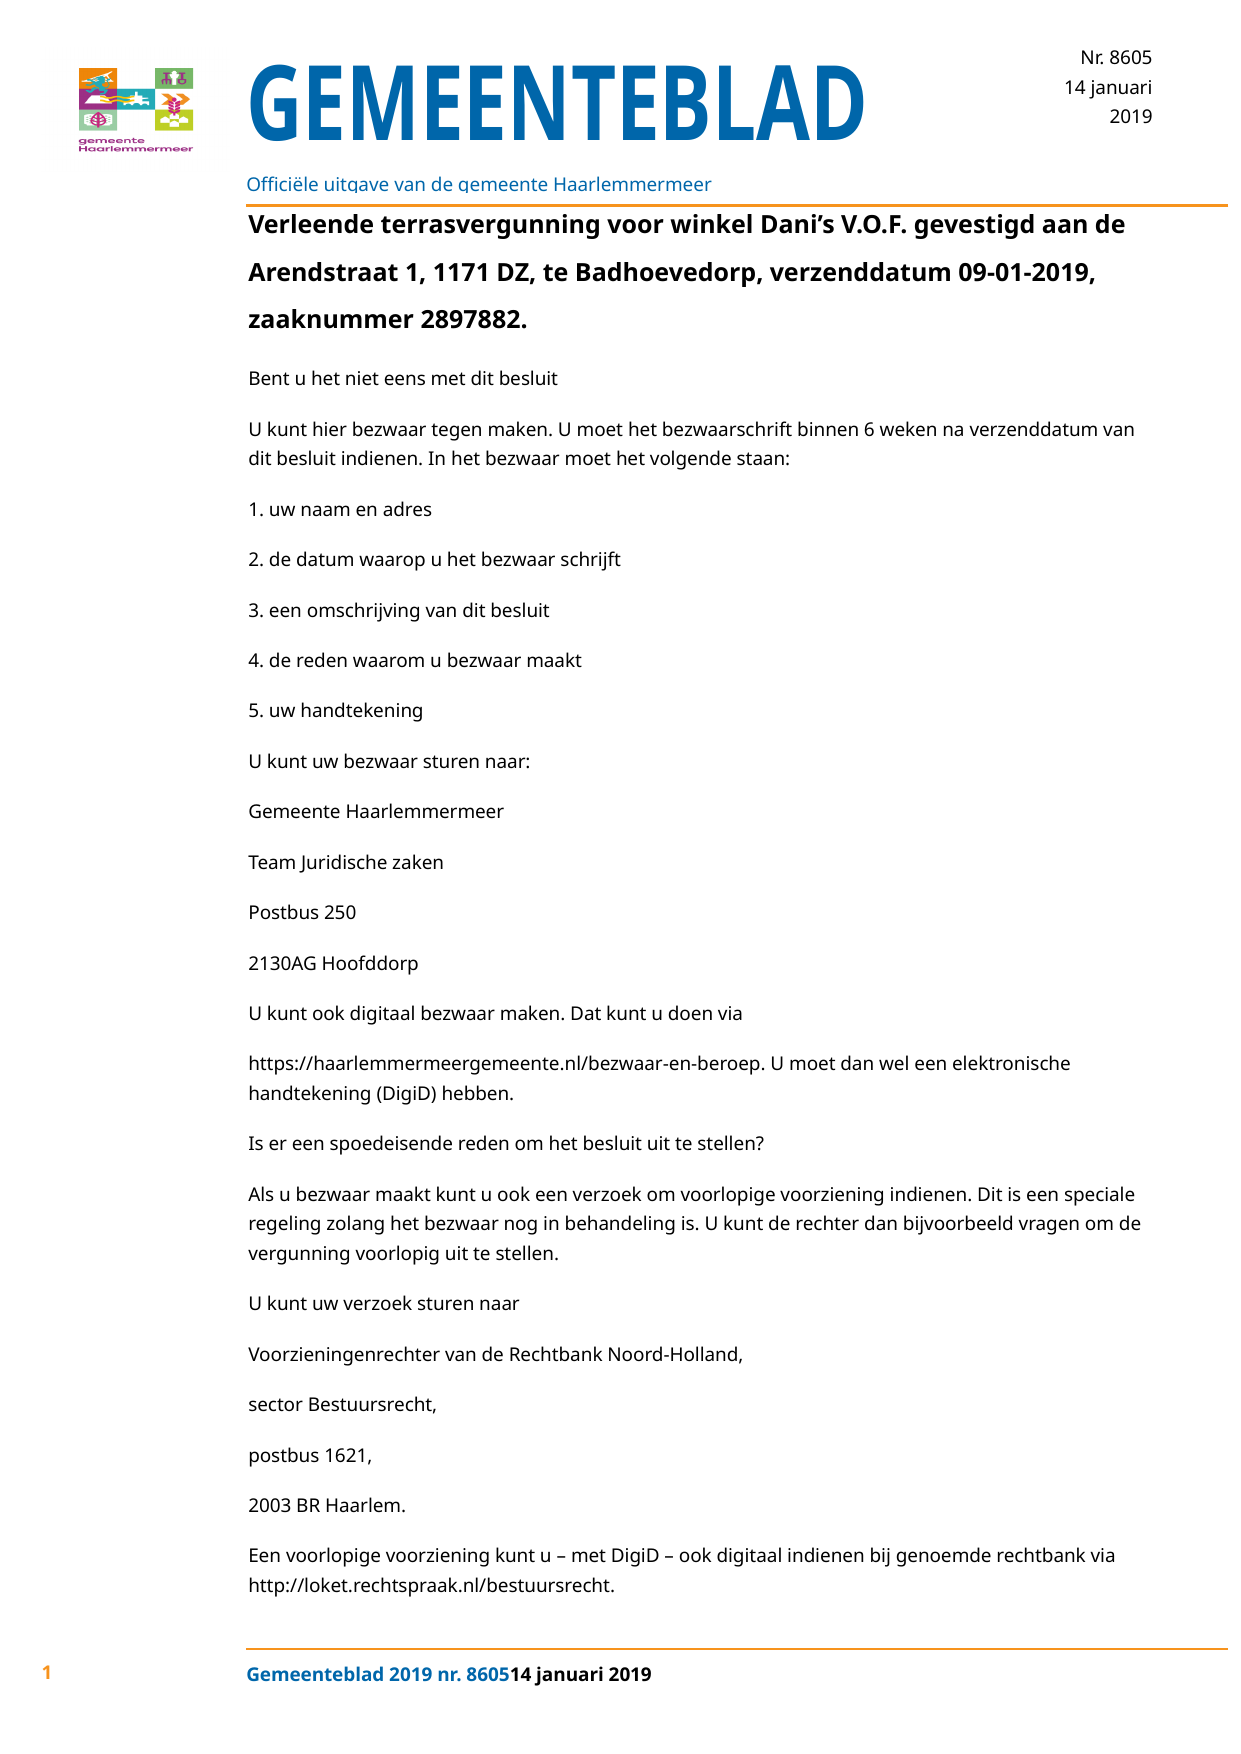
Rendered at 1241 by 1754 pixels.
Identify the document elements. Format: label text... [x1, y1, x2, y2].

text 5. uw handtekening [248, 698, 1152, 723]
text https://haarlemmermeergemeente.nl/bezwaar-en-beroep. U moet dan wel een elektronische handtekening (DigiD) hebben. [248, 1051, 1152, 1106]
text Is er een spoedeisende reden om het besluit uit te stellen? [248, 1131, 1152, 1156]
text Als u bezwaar maakt kunt u ook een verzoek om voorlopige voorziening indienen. Dit is een speciale regeling zolang het bezwaar nog in behandeling is. U kunt de rechter dan bijvoorbeeld vragen om de vergunning voorlopig uit te stellen. [248, 1181, 1152, 1266]
text sector Bestuursrecht, [248, 1391, 1152, 1417]
text Bent u het niet eens met dit besluit [248, 366, 1152, 391]
text postbus 1621, [248, 1442, 1152, 1467]
text Postbus 250 [248, 899, 1152, 925]
text Voorzieningenrechter van de Rechtbank Noord-Holland, [248, 1341, 1152, 1367]
text 2130AG Hoofddorp [248, 950, 1152, 975]
text U kunt ook digitaal bezwaar maken. Dat kunt u doen via [248, 1000, 1152, 1026]
text 3. een omschrijving van dit besluit [248, 597, 1152, 622]
text 2003 BR Haarlem. [248, 1492, 1152, 1518]
text Gemeente Haarlemmermeer [248, 798, 1152, 824]
text U kunt uw bezwaar sturen naar: [248, 748, 1152, 774]
text 1. uw naam en adres [248, 496, 1152, 522]
text U kunt uw verzoek sturen naar [248, 1291, 1152, 1316]
text 4. de reden waarom u bezwaar maakt [248, 647, 1152, 673]
text 2. de datum waarop u het bezwaar schrijft [248, 546, 1152, 572]
picture [41, 47, 231, 172]
text U kunt hier bezwaar tegen maken. U moet het bezwaarschrift binnen 6 weken na verzenddatum van dit besluit indienen. In het bezwaar moet het volgende staan: [248, 416, 1152, 471]
text Een voorlopige voorziening kunt u – met DigiD – ook digitaal indienen bij genoemde rechtbank via http://loket.rechtspraak.nl/bestuursrecht. [248, 1543, 1152, 1598]
text Verleende terrasvergunning voor winkel Dani’s V.O.F. gevestigd aan de Arendstraat 1, 1171 DZ, te Badhoevedorp, verzenddatum 09-01-2019, zaaknummer 2897882. [248, 207, 1152, 336]
text Team Juridische zaken [248, 849, 1152, 874]
